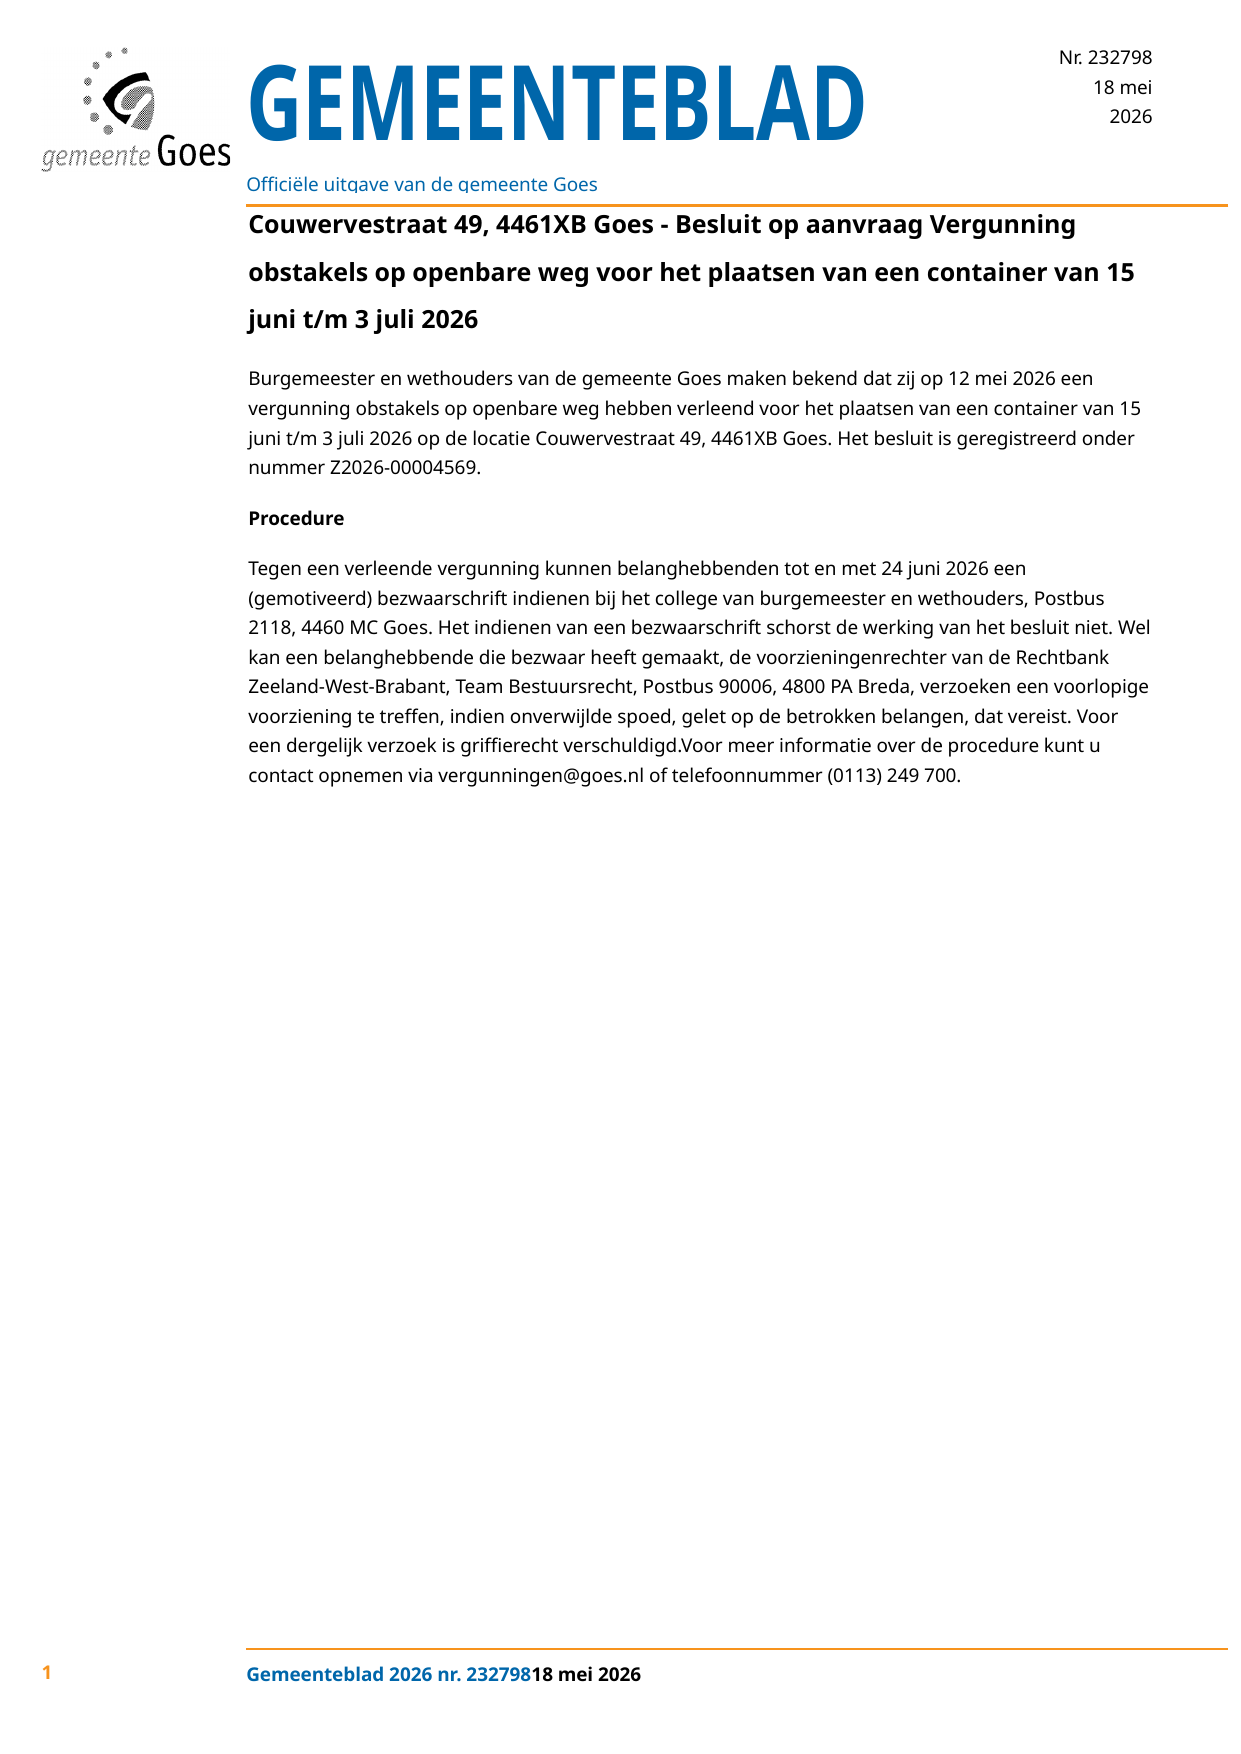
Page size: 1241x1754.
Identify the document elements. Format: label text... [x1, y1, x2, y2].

text Procedure [248, 505, 1152, 530]
text Burgemeester en wethouders van de gemeente Goes maken bekend dat zij op 12 mei 2026 een vergunning obstakels op openbare weg hebben verleend voor het plaatsen van een container van 15 juni t/m 3 juli 2026 op de locatie Couwervestraat 49, 4461XB Goes. Het besluit is geregistreerd onder nummer Z2026-00004569. [248, 366, 1152, 480]
text Couwervestraat 49, 4461XB Goes - Besluit op aanvraag Vergunning obstakels op openbare weg voor het plaatsen van een container van 15 juni t/m 3 juli 2026 [248, 207, 1152, 336]
picture [41, 47, 231, 172]
text Tegen een verleende vergunning kunnen belanghebbenden tot en met 24 juni 2026 een (gemotiveerd) bezwaarschrift indienen bij het college van burgemeester en wethouders, Postbus 2118, 4460 MC Goes. Het indienen van een bezwaarschrift schorst de werking van het besluit niet. Wel kan een belanghebbende die bezwaar heeft gemaakt, de voorzieningenrechter van de Rechtbank Zeeland-West-Brabant, Team Bestuursrecht, Postbus 90006, 4800 PA Breda, verzoeken een voorlopige voorziening te treffen, indien onverwijlde spoed, gelet op de betrokken belangen, dat vereist. Voor een dergelijk verzoek is griffierecht verschuldigd.Voor meer informatie over de procedure kunt u contact opnemen via vergunningen@goes.nl of telefoonnummer (0113) 249 700. [248, 555, 1152, 788]
